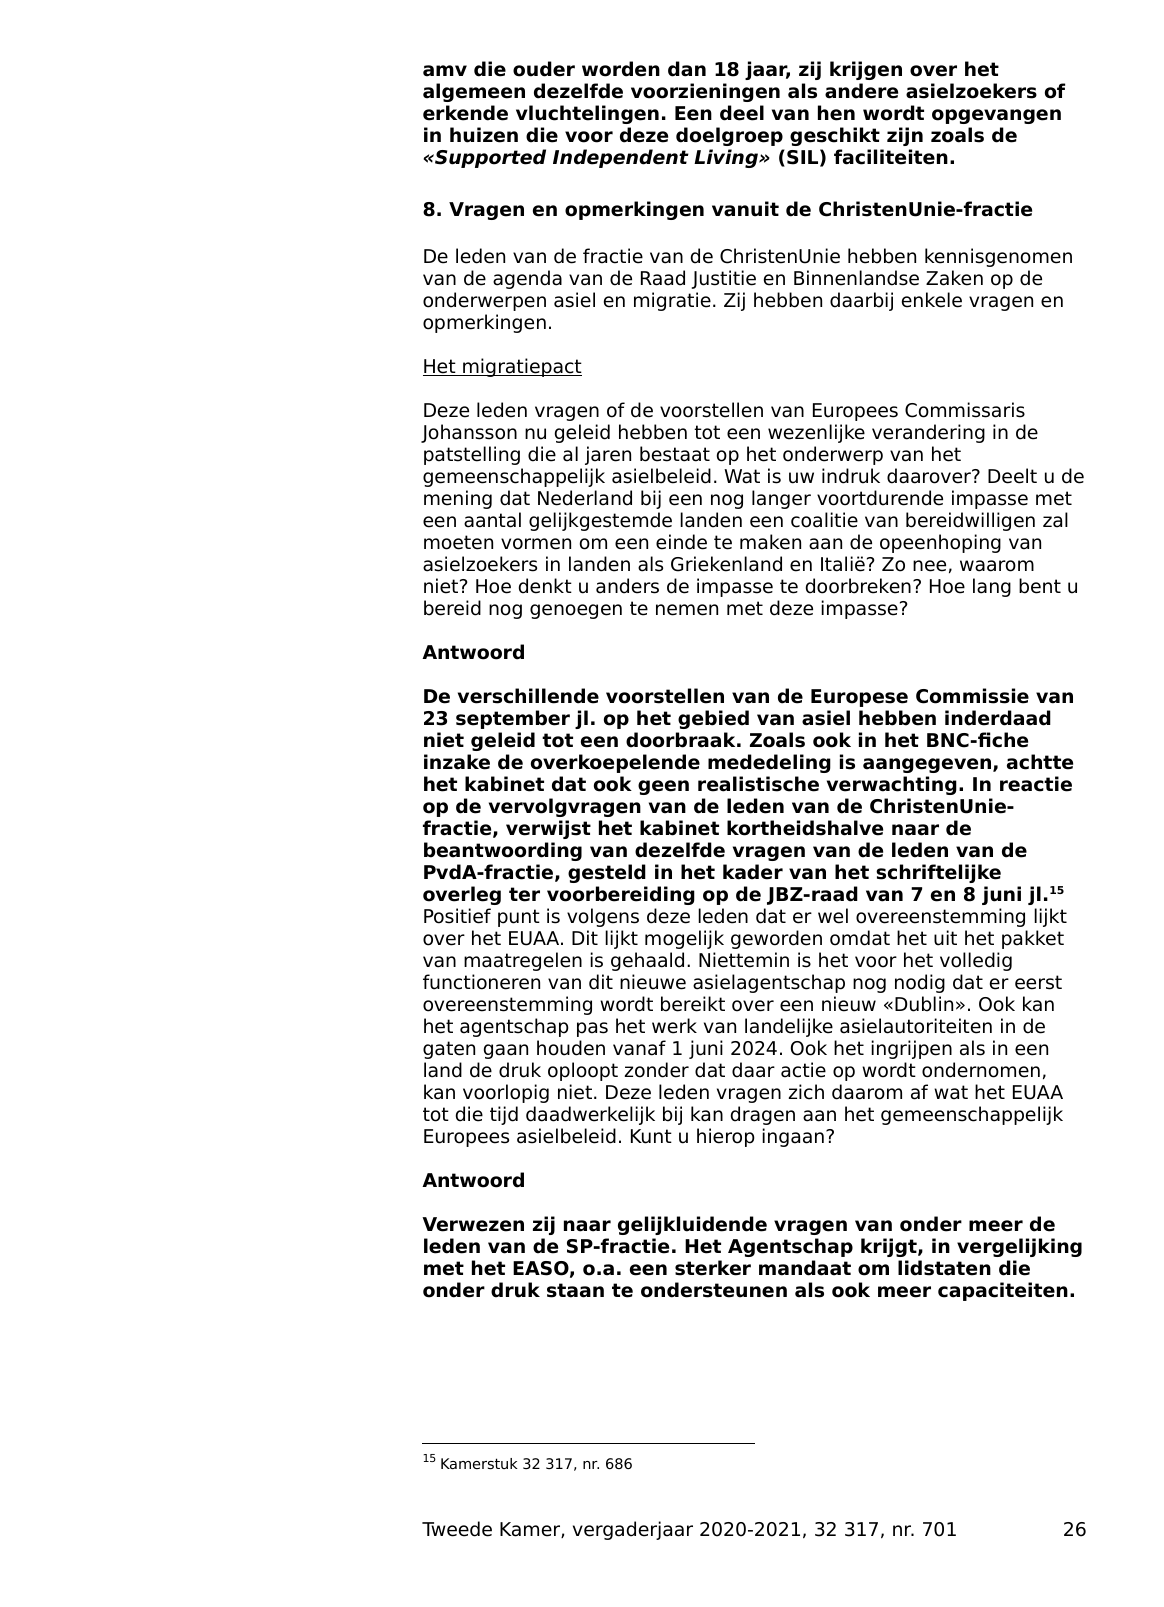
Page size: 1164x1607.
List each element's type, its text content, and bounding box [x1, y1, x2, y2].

subtitle Antwoord [422, 1170, 1087, 1192]
text De verschillende voorstellen van de Europese Commissie van 23 september jl. op het gebied van asiel hebben inderdaad niet geleid tot een doorbraak. Zoals ook in het BNC-fiche inzake de overkoepelende mededeling is aangegeven, achtte het kabinet dat ook geen realistische verwachting. In reactie op de vervolgvragen van de leden van de ChristenUnie-fractie, verwijst het kabinet kortheidshalve naar de beantwoording van dezelfde vragen van de leden van de PvdA-fractie, gesteld in het kader van het schriftelijke overleg ter voorbereiding op de JBZ-raad van 7 en 8 juni jl. [422, 686, 1087, 906]
subtitle Het migratiepact [422, 356, 1087, 378]
text Deze leden vragen of de voorstellen van Europees Commissaris Johansson nu geleid hebben tot een wezenlijke verandering in de patstelling die al jaren bestaat op het onderwerp van het gemeenschappelijk asielbeleid. Wat is uw indruk daarover? Deelt u de mening dat Nederland bij een nog langer voortdurende impasse met een aantal gelijkgestemde landen een coalitie van bereidwilligen zal moeten vormen om een einde te maken aan de opeenhoping van asielzoekers in landen als Griekenland en Italië? Zo nee, waarom niet? Hoe denkt u anders de impasse te doorbreken? Hoe lang bent u bereid nog genoegen te nemen met deze impasse? [422, 400, 1087, 620]
subtitle 8. Vragen en opmerkingen vanuit de ChristenUnie-fractie [422, 199, 1087, 221]
subtitle Antwoord [422, 642, 1087, 664]
text Kamerstuk 32 317, nr. 686 [422, 1452, 1087, 1474]
text Positief punt is volgens deze leden dat er wel overeenstemming lijkt over het EUAA. Dit lijkt mogelijk geworden omdat het uit het pakket van maatregelen is gehaald. Niettemin is het voor het volledig functioneren van dit nieuwe asielagentschap nog nodig dat er eerst overeenstemming wordt bereikt over een nieuw «Dublin». Ook kan het agentschap pas het werk van landelijke asielautoriteiten in de gaten gaan houden vanaf 1 juni 2024. Ook het ingrijpen als in een land de druk oploopt zonder dat daar actie op wordt ondernomen, kan voorlopig niet. Deze leden vragen zich daarom af wat het EUAA tot die tijd daadwerkelijk bij kan dragen aan het gemeenschappelijk Europees asielbeleid. Kunt u hierop ingaan? [422, 906, 1087, 1148]
text Verwezen zij naar gelijkluidende vragen van onder meer de leden van de SP-fractie. Het Agentschap krijgt, in vergelijking met het EASO, o.a. een sterker mandaat om lidstaten die onder druk staan te ondersteunen als ook meer capaciteiten. [422, 1214, 1087, 1302]
text amv die ouder worden dan 18 jaar, zij krijgen over het algemeen dezelfde voorzieningen als andere asielzoekers of erkende vluchtelingen. Een deel van hen wordt opgevangen in huizen die voor deze doelgroep geschikt zijn zoals de «Supported Independent Living» (SIL) faciliteiten. [422, 59, 1087, 169]
text De leden van de fractie van de ChristenUnie hebben kennisgenomen van de agenda van de Raad Justitie en Binnenlandse Zaken op de onderwerpen asiel en migratie. Zij hebben daarbij enkele vragen en opmerkingen. [422, 246, 1087, 334]
